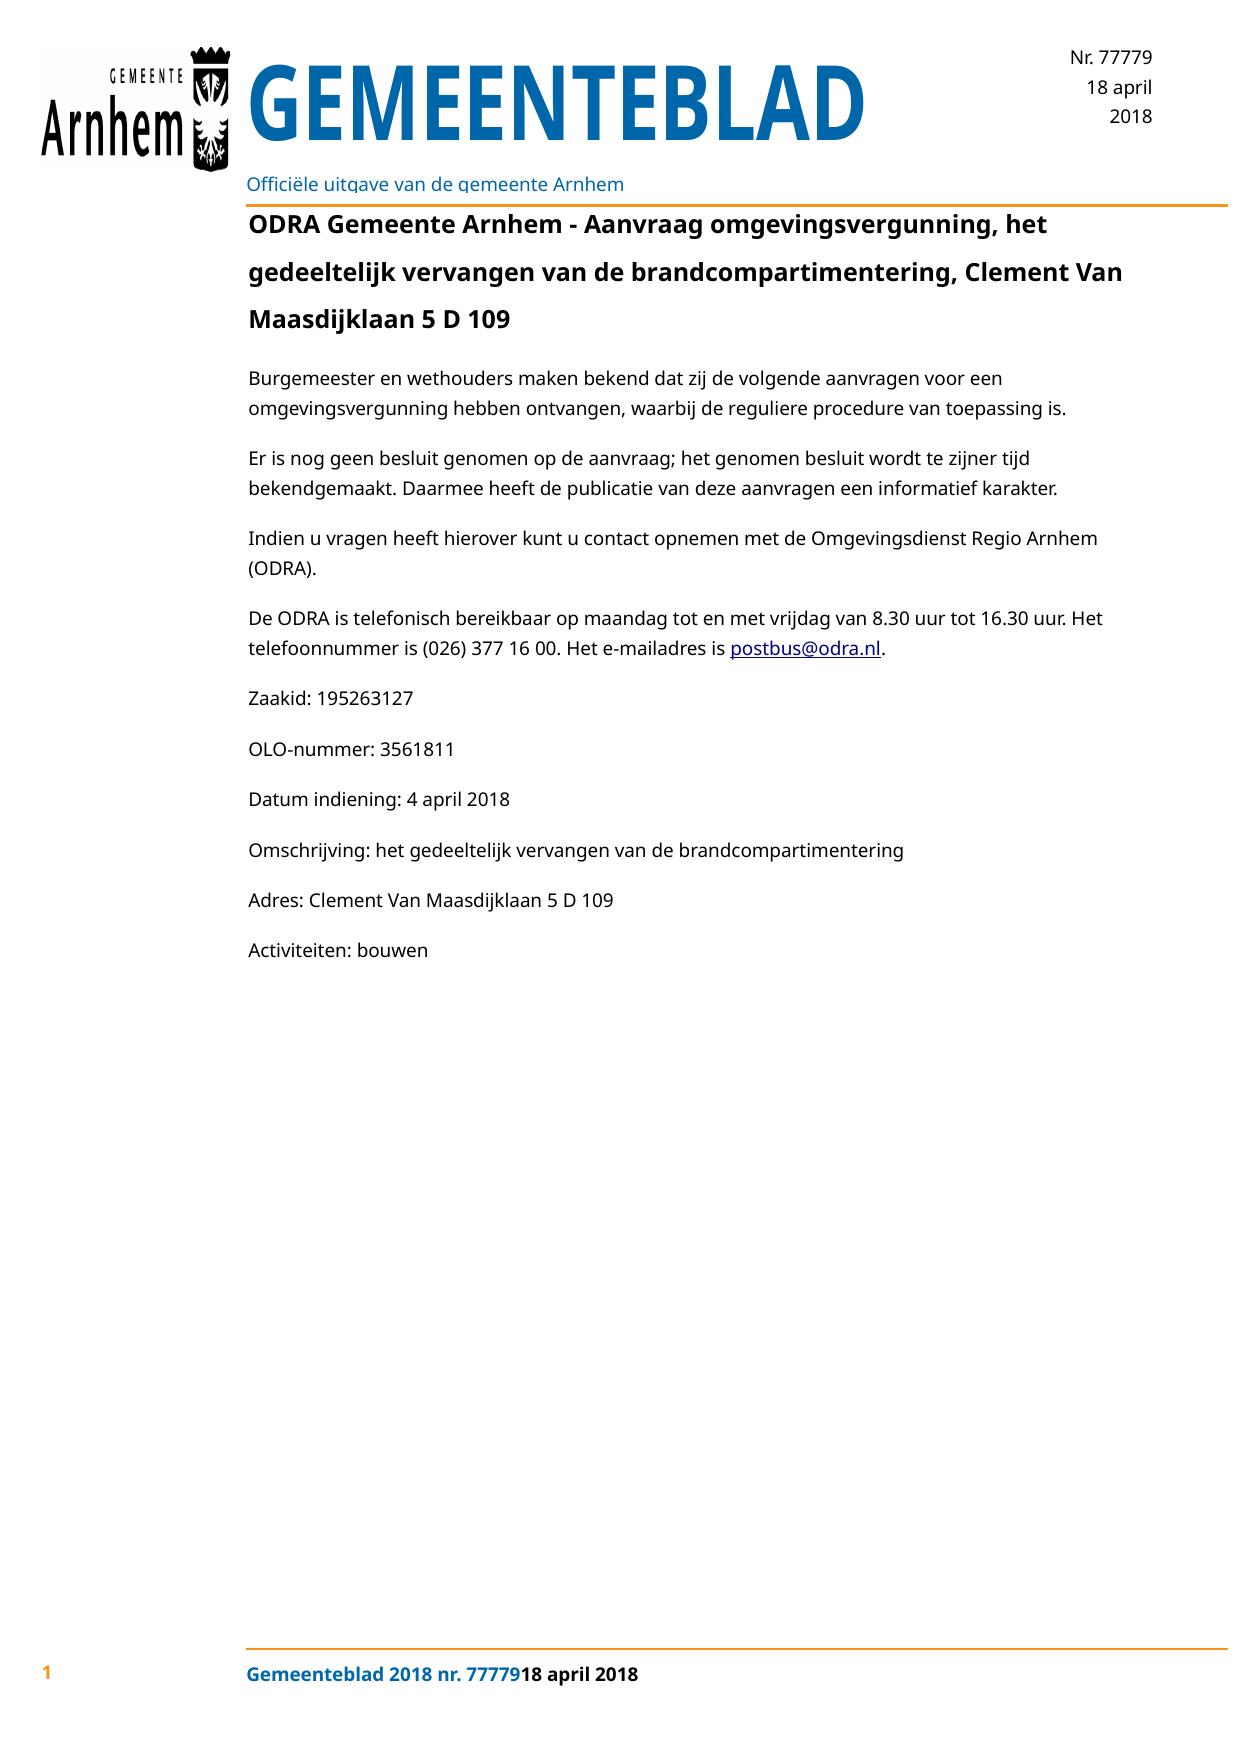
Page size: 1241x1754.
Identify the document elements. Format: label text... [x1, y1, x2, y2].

text Adres: Clement Van Maasdijklaan 5 D 109 [248, 887, 1152, 913]
text OLO-nummer: 3561811 [248, 736, 1152, 762]
text Activiteiten: bouwen [248, 938, 1152, 963]
text De ODRA is telefonisch bereikbaar op maandag tot en met vrijdag van 8.30 uur tot 16.30 uur. Het telefoonnummer is (026) 377 16 00. Het e-mailadres is postbus@odra.nl. [248, 606, 1152, 661]
text Datum indiening: 4 april 2018 [248, 786, 1152, 812]
text Zaakid: 195263127 [248, 686, 1152, 711]
picture [41, 47, 231, 172]
text Er is nog geen besluit genomen op de aanvraag; het genomen besluit wordt te zijner tijd bekendgemaakt. Daarmee heeft de publicatie van deze aanvragen een informatief karakter. [248, 446, 1152, 501]
text Omschrijving: het gedeeltelijk vervangen van de brandcompartimentering [248, 837, 1152, 862]
text Burgemeester en wethouders maken bekend dat zij de volgende aanvragen voor een omgevingsvergunning hebben ontvangen, waarbij de reguliere procedure van toepassing is. [248, 366, 1152, 421]
text ODRA Gemeente Arnhem - Aanvraag omgevingsvergunning, het gedeeltelijk vervangen van de brandcompartimentering, Clement Van Maasdijklaan 5 D 109 [248, 207, 1152, 336]
text Indien u vragen heeft hierover kunt u contact opnemen met de Omgevingsdienst Regio Arnhem (ODRA). [248, 526, 1152, 581]
